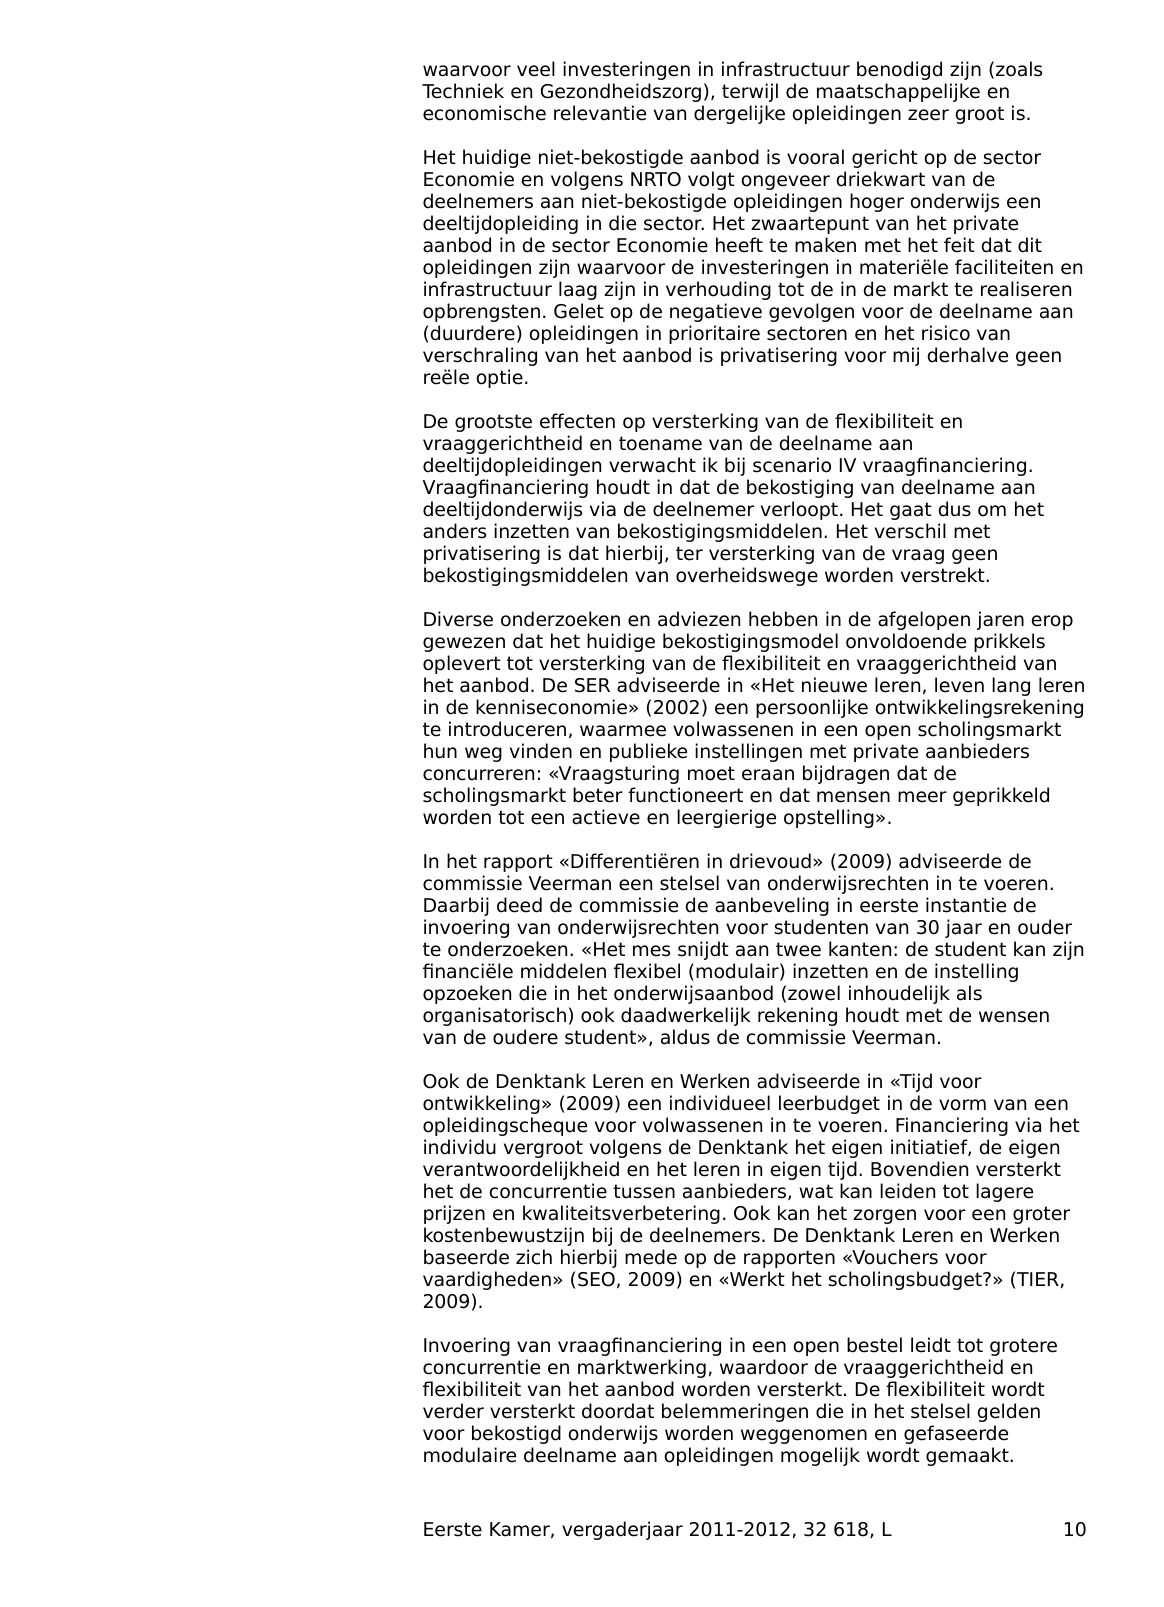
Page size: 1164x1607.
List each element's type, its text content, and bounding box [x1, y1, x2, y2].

text Invoering van vraagfinanciering in een open bestel leidt tot grotere concurrentie en marktwerking, waardoor de vraaggerichtheid en flexibiliteit van het aanbod worden versterkt. De flexibiliteit wordt verder versterkt doordat belemmeringen die in het stelsel gelden voor bekostigd onderwijs worden weggenomen en gefaseerde modulaire deelname aan opleidingen mogelijk wordt gemaakt. [422, 1335, 1087, 1467]
text Diverse onderzoeken en adviezen hebben in de afgelopen jaren erop gewezen dat het huidige bekostigingsmodel onvoldoende prikkels oplevert tot versterking van de flexibiliteit en vraaggerichtheid van het aanbod. De SER adviseerde in «Het nieuwe leren, leven lang leren in de kenniseconomie» (2002) een persoonlijke ontwikkelingsrekening te introduceren, waarmee volwassenen in een open scholingsmarkt hun weg vinden en publieke instellingen met private aanbieders concurreren: «Vraagsturing moet eraan bijdragen dat de scholingsmarkt beter functioneert en dat mensen meer geprikkeld worden tot een actieve en leergierige opstelling». [422, 609, 1087, 829]
text Ook de Denktank Leren en Werken adviseerde in «Tijd voor ontwikkeling» (2009) een individueel leerbudget in de vorm van een opleidingscheque voor volwassenen in te voeren. Financiering via het individu vergroot volgens de Denktank het eigen initiatief, de eigen verantwoordelijkheid en het leren in eigen tijd. Bovendien versterkt het de concurrentie tussen aanbieders, wat kan leiden tot lagere prijzen en kwaliteitsverbetering. Ook kan het zorgen voor een groter kostenbewustzijn bij de deelnemers. De Denktank Leren en Werken baseerde zich hierbij mede op de rapporten «Vouchers voor vaardigheden» (SEO, 2009) en «Werkt het scholingsbudget?» (TIER, 2009). [422, 1071, 1087, 1313]
text waarvoor veel investeringen in infrastructuur benodigd zijn (zoals Techniek en Gezondheidszorg), terwijl de maatschappelijke en economische relevantie van dergelijke opleidingen zeer groot is. [422, 59, 1087, 125]
text Het huidige niet-bekostigde aanbod is vooral gericht op de sector Economie en volgens NRTO volgt ongeveer driekwart van de deelnemers aan niet-bekostigde opleidingen hoger onderwijs een deeltijdopleiding in die sector. Het zwaartepunt van het private aanbod in de sector Economie heeft te maken met het feit dat dit opleidingen zijn waarvoor de investeringen in materiële faciliteiten en infrastructuur laag zijn in verhouding tot de in de markt te realiseren opbrengsten. Gelet op de negatieve gevolgen voor de deelname aan (duurdere) opleidingen in prioritaire sectoren en het risico van verschraling van het aanbod is privatisering voor mij derhalve geen reële optie. [422, 147, 1087, 389]
text In het rapport «Differentiëren in drievoud» (2009) adviseerde de commissie Veerman een stelsel van onderwijsrechten in te voeren. Daarbij deed de commissie de aanbeveling in eerste instantie de invoering van onderwijsrechten voor studenten van 30 jaar en ouder te onderzoeken. «Het mes snijdt aan twee kanten: de student kan zijn financiële middelen flexibel (modulair) inzetten en de instelling opzoeken die in het onderwijsaanbod (zowel inhoudelijk als organisatorisch) ook daadwerkelijk rekening houdt met de wensen van de oudere student», aldus de commissie Veerman. [422, 851, 1087, 1049]
text De grootste effecten op versterking van de flexibiliteit en vraaggerichtheid en toename van de deelname aan deeltijdopleidingen verwacht ik bij scenario IV vraagfinanciering. Vraagfinanciering houdt in dat de bekostiging van deelname aan deeltijdonderwijs via de deelnemer verloopt. Het gaat dus om het anders inzetten van bekostigingsmiddelen. Het verschil met privatisering is dat hierbij, ter versterking van de vraag geen bekostigingsmiddelen van overheidswege worden verstrekt. [422, 411, 1087, 587]
